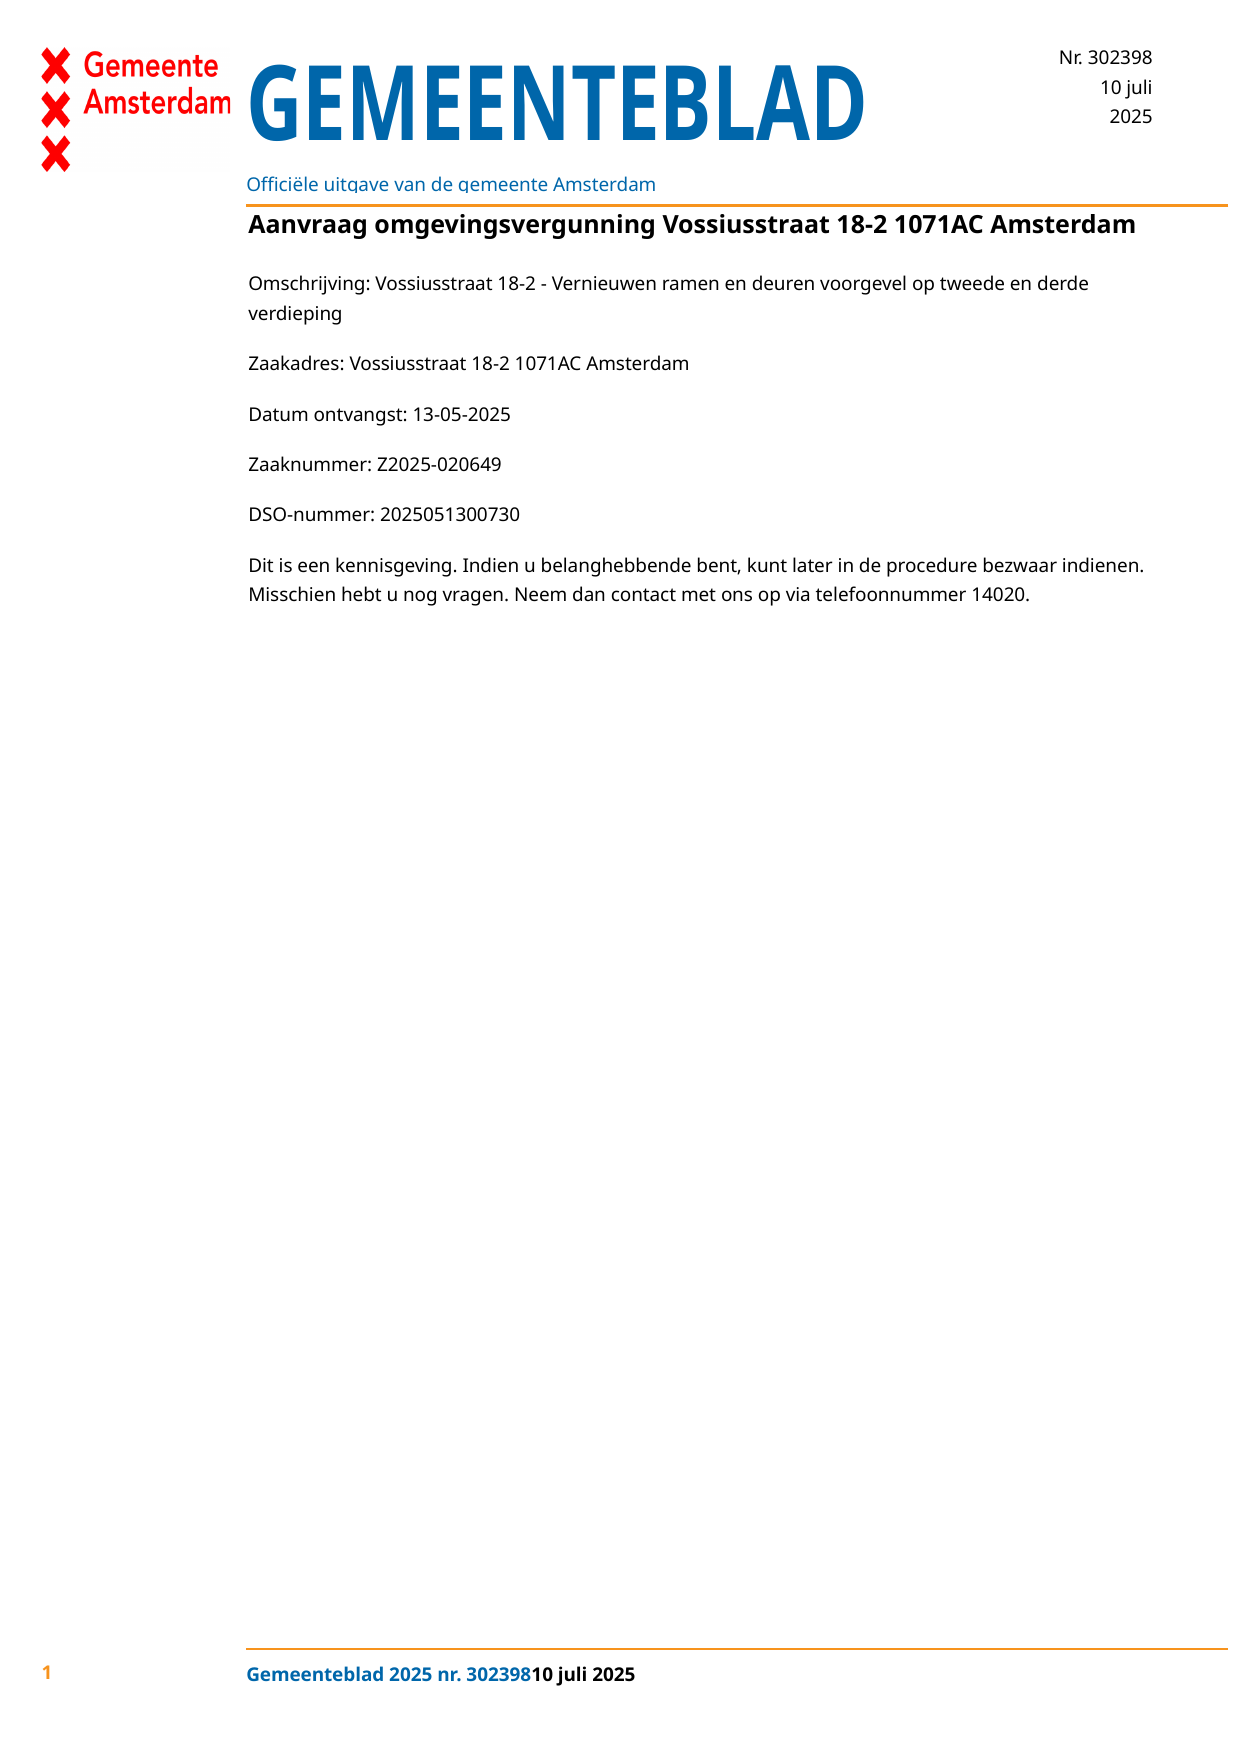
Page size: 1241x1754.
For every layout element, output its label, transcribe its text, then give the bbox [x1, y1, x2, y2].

text Omschrijving: Vossiusstraat 18-2 - Vernieuwen ramen en deuren voorgevel op tweede en derde verdieping [248, 270, 1152, 326]
text DSO-nummer: 2025051300730 [248, 502, 1152, 527]
text Dit is een kennisgeving. Indien u belanghebbende bent, kunt later in de procedure bezwaar indienen. Misschien hebt u nog vragen. Neem dan contact met ons op via telefoonnummer 14020. [248, 552, 1152, 607]
picture [41, 47, 231, 172]
text Zaakadres: Vossiusstraat 18-2 1071AC Amsterdam [248, 350, 1152, 376]
text Aanvraag omgevingsvergunning Vossiusstraat 18-2 1071AC Amsterdam [248, 207, 1152, 241]
text Zaaknummer: Z2025-020649 [248, 451, 1152, 477]
text Datum ontvangst: 13-05-2025 [248, 401, 1152, 426]
